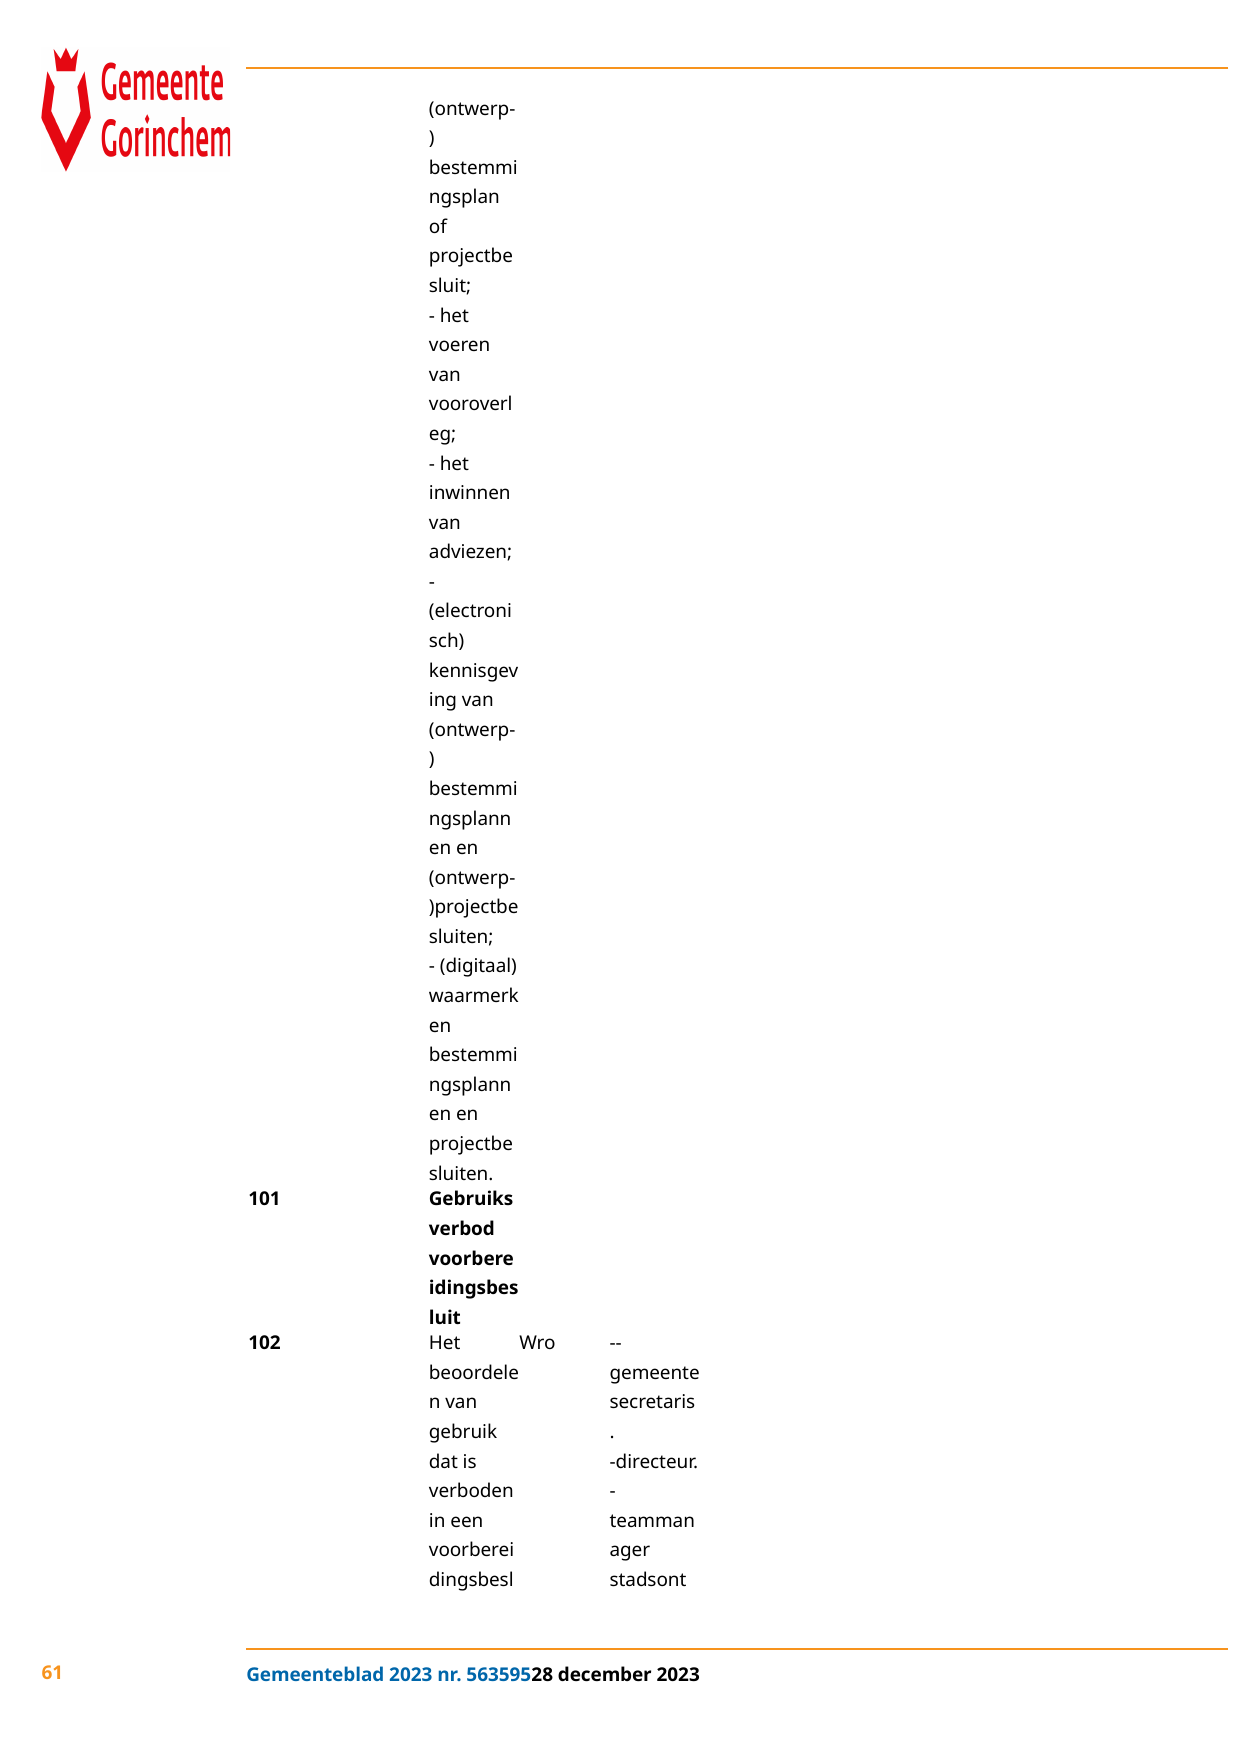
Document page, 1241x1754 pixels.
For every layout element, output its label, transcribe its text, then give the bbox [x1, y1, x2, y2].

table_cell [881, 95, 971, 1186]
table_cell [609, 1186, 700, 1329]
table_cell [1061, 1186, 1152, 1329]
table_cell [971, 1186, 1061, 1329]
table_cell [700, 95, 790, 1186]
table_cell [1061, 1330, 1152, 1592]
table_cell [881, 1330, 971, 1592]
table_cell [519, 95, 609, 1186]
table_cell 102 [248, 1330, 338, 1592]
table_cell [881, 1186, 971, 1329]
table_cell [971, 1330, 1061, 1592]
table_cell [609, 95, 700, 1186]
table_cell [519, 1186, 609, 1329]
table_cell [1061, 95, 1152, 1186]
table_cell [338, 1330, 429, 1592]
table_cell Het beoordelen van gebruik dat is verboden in een voorbereidingsbesl [429, 1330, 519, 1592]
table_cell [248, 95, 338, 1186]
table_cell 101 [248, 1186, 338, 1329]
table_cell [790, 1186, 881, 1329]
table_cell [338, 95, 429, 1186]
table_cell --gemeentesecretaris. -directeur. -teammanager stadsont [609, 1330, 700, 1592]
table_cell [790, 1330, 881, 1592]
picture [41, 47, 231, 172]
table_cell [790, 95, 881, 1186]
table_cell [338, 1186, 429, 1329]
table_cell Gebruiksverbod voorbereidingsbesluit [429, 1186, 519, 1329]
table_cell [700, 1186, 790, 1329]
table_cell (ontwerp-) bestemmingsplan of projectbesluit; - het voeren van vooroverleg; - het inwinnen van adviezen; - (electronisch) kennisgeving van (ontwerp-) bestemmingsplannen en (ontwerp-)projectbesluiten; - (digitaal) waarmerken bestemmingsplannen en projectbesluiten. [429, 95, 519, 1186]
table_cell [971, 95, 1061, 1186]
table_cell Wro [519, 1330, 609, 1592]
table_cell [700, 1330, 790, 1592]
